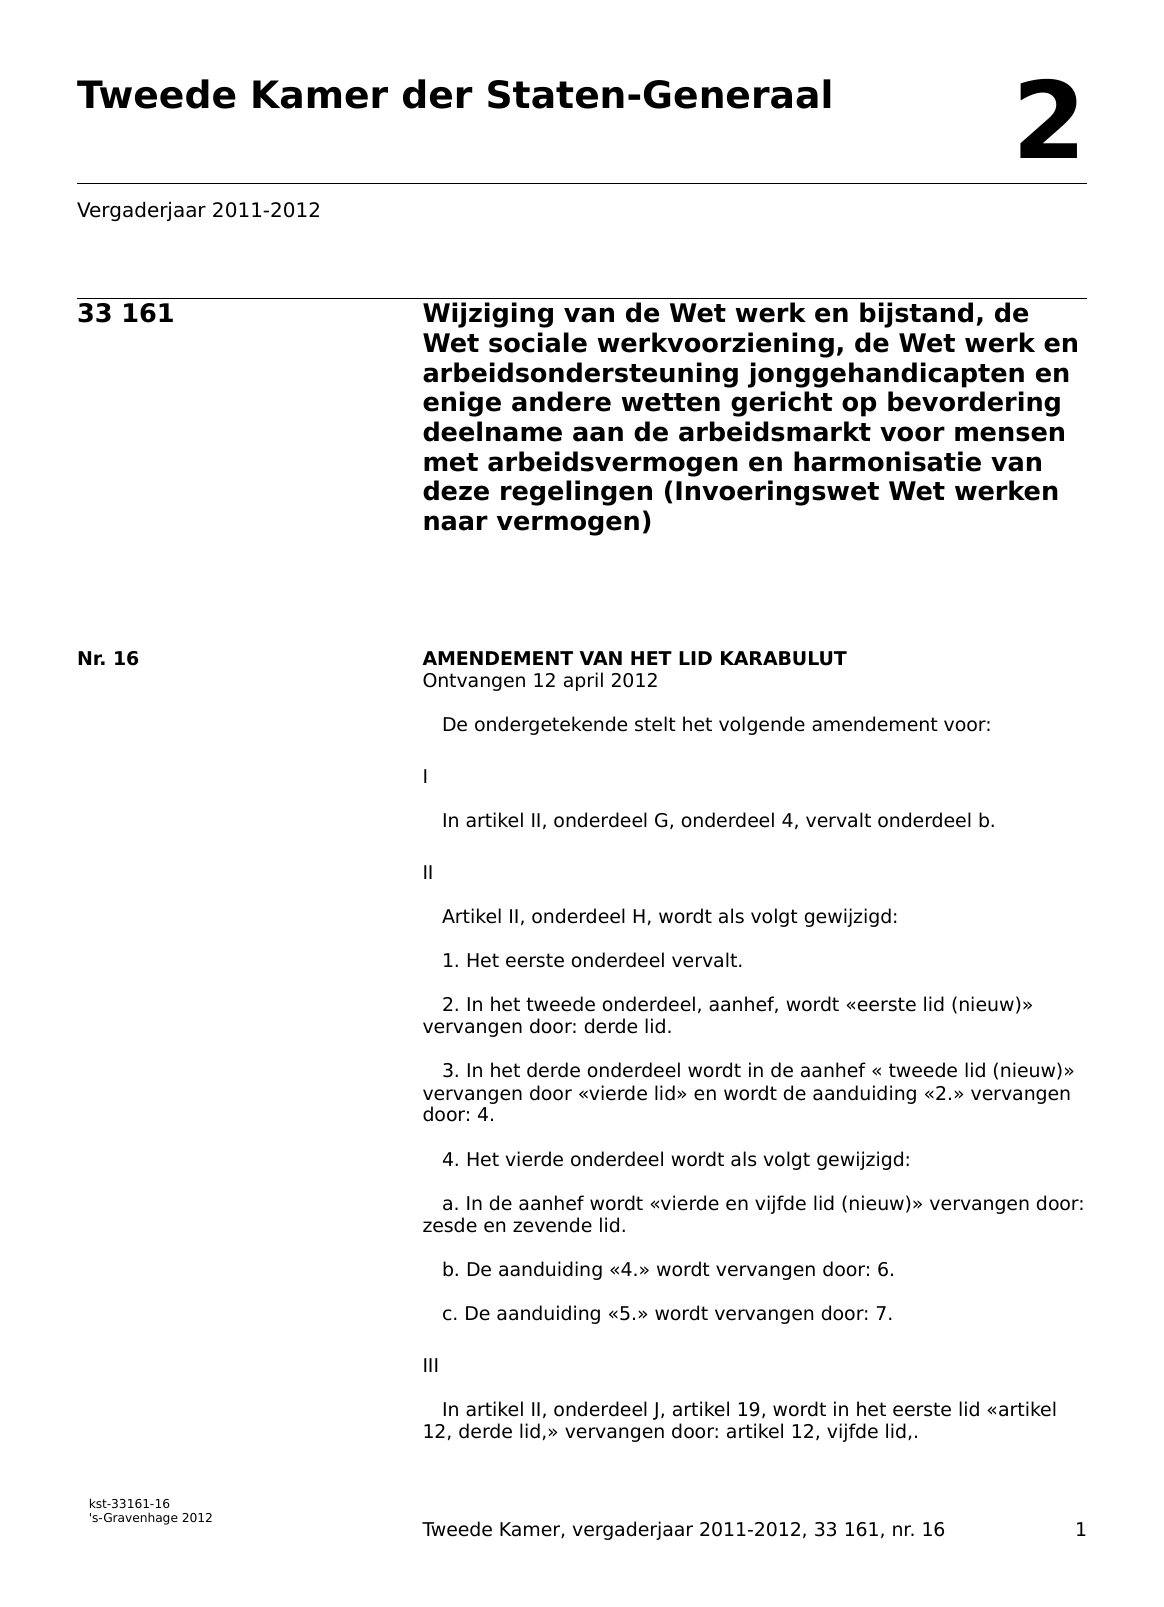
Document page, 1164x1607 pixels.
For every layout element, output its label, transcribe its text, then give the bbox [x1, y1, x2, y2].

text kst-33161-16 [88, 1497, 323, 1511]
subtitle III [422, 1355, 1087, 1377]
text 4. Het vierde onderdeel wordt als volgt gewijzigd: [422, 1148, 1087, 1171]
text 1. Het eerste onderdeel vervalt. [422, 950, 1087, 972]
table_cell Vergaderjaar 2011-2012 [77, 184, 1087, 298]
table_header 2 [886, 59, 1087, 183]
text b. De aanduiding «4.» wordt vervangen door: 6. [422, 1259, 1087, 1281]
text De ondergetekende stelt het volgende amendement voor: [422, 714, 1087, 736]
subtitle II [422, 862, 1087, 884]
text 2. In het tweede onderdeel, aanhef, wordt «eerste lid (nieuw)» vervangen door: derde lid. [422, 994, 1087, 1038]
text Ontvangen 12 april 2012 [422, 669, 1087, 691]
text a. In de aanhef wordt «vierde en vijfde lid (nieuw)» vervangen door: zesde en zevende lid. [422, 1193, 1087, 1237]
text c. De aanduiding «5.» wordt vervangen door: 7. [422, 1303, 1087, 1325]
subtitle Nr. 16 AMENDEMENT VAN HET LID KARABULUT [77, 647, 1087, 669]
subtitle I [422, 766, 1087, 788]
table_header Tweede Kamer der Staten-Generaal [77, 59, 886, 183]
text 3. In het derde onderdeel wordt in de aanhef « tweede lid (nieuw)» vervangen door «vierde lid» en wordt de aanduiding «2.» vervangen door: 4. [422, 1060, 1087, 1126]
subtitle 33 161 Wijziging van de Wet werk en bijstand, de Wet sociale werkvoorziening, de Wet werk en arbeidsondersteuning jonggehandicapten en enige andere wetten gericht op bevordering deelname aan de arbeidsmarkt voor mensen met arbeidsvermogen en harmonisatie van deze regelingen (Invoeringswet Wet werken naar vermogen) [77, 299, 1087, 536]
text 's-Gravenhage 2012 [88, 1511, 323, 1525]
text In artikel II, onderdeel J, artikel 19, wordt in het eerste lid «artikel 12, derde lid,» vervangen door: artikel 12, vijfde lid,. [422, 1399, 1087, 1443]
text Artikel II, onderdeel H, wordt als volgt gewijzigd: [422, 906, 1087, 928]
text In artikel II, onderdeel G, onderdeel 4, vervalt onderdeel b. [422, 810, 1087, 832]
